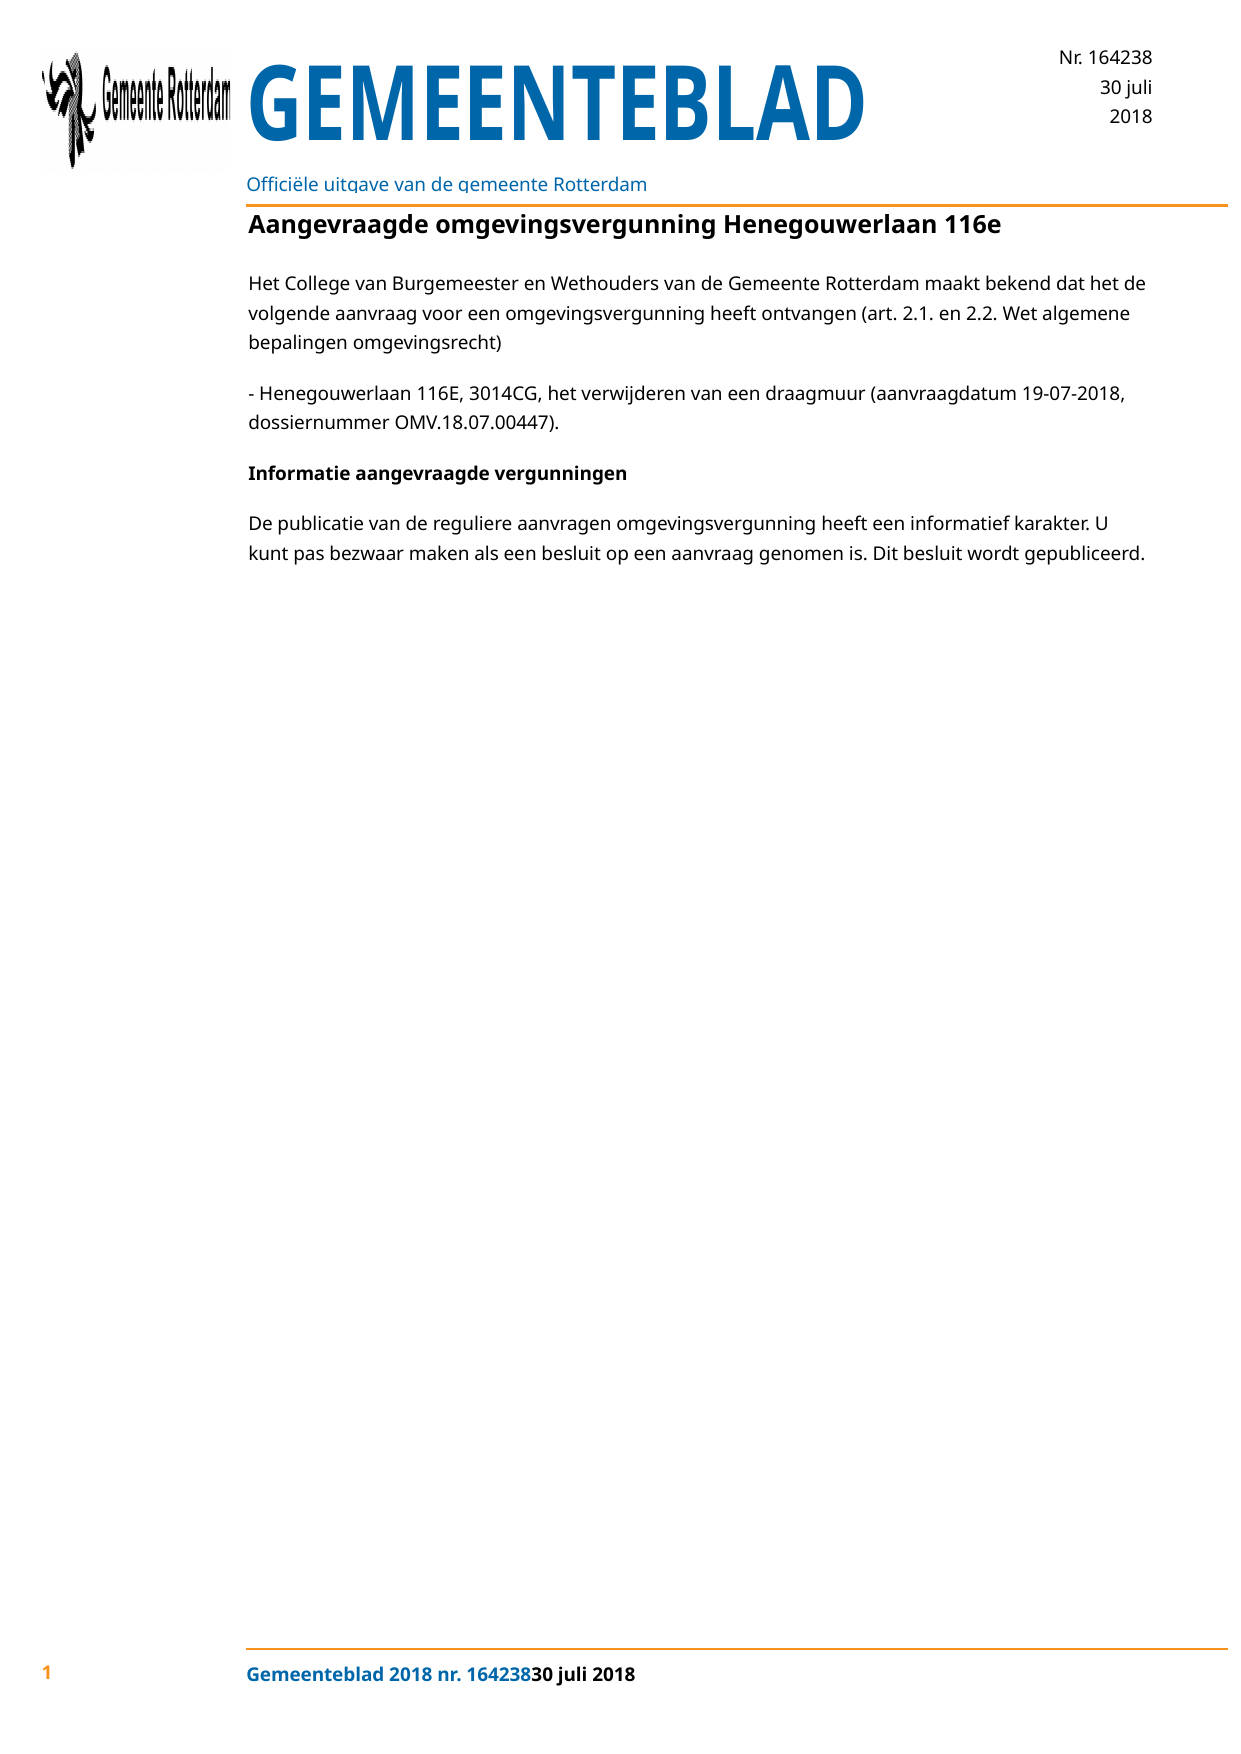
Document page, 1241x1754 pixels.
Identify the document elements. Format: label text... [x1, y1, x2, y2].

text Aangevraagde omgevingsvergunning Henegouwerlaan 116e [248, 207, 1152, 241]
picture [41, 47, 231, 172]
text - Henegouwerlaan 116E, 3014CG, het verwijderen van een draagmuur (aanvraagdatum 19-07-2018, dossiernummer OMV.18.07.00447). [248, 380, 1152, 435]
text Het College van Burgemeester en Wethouders van de Gemeente Rotterdam maakt bekend dat het de volgende aanvraag voor een omgevingsvergunning heeft ontvangen (art. 2.1. en 2.2. Wet algemene bepalingen omgevingsrecht) [248, 270, 1152, 355]
text Informatie aangevraagde vergunningen [248, 460, 1152, 486]
text De publicatie van de reguliere aanvragen omgevingsvergunning heeft een informatief karakter. U kunt pas bezwaar maken als een besluit op een aanvraag genomen is. Dit besluit wordt gepubliceerd. [248, 510, 1152, 566]
